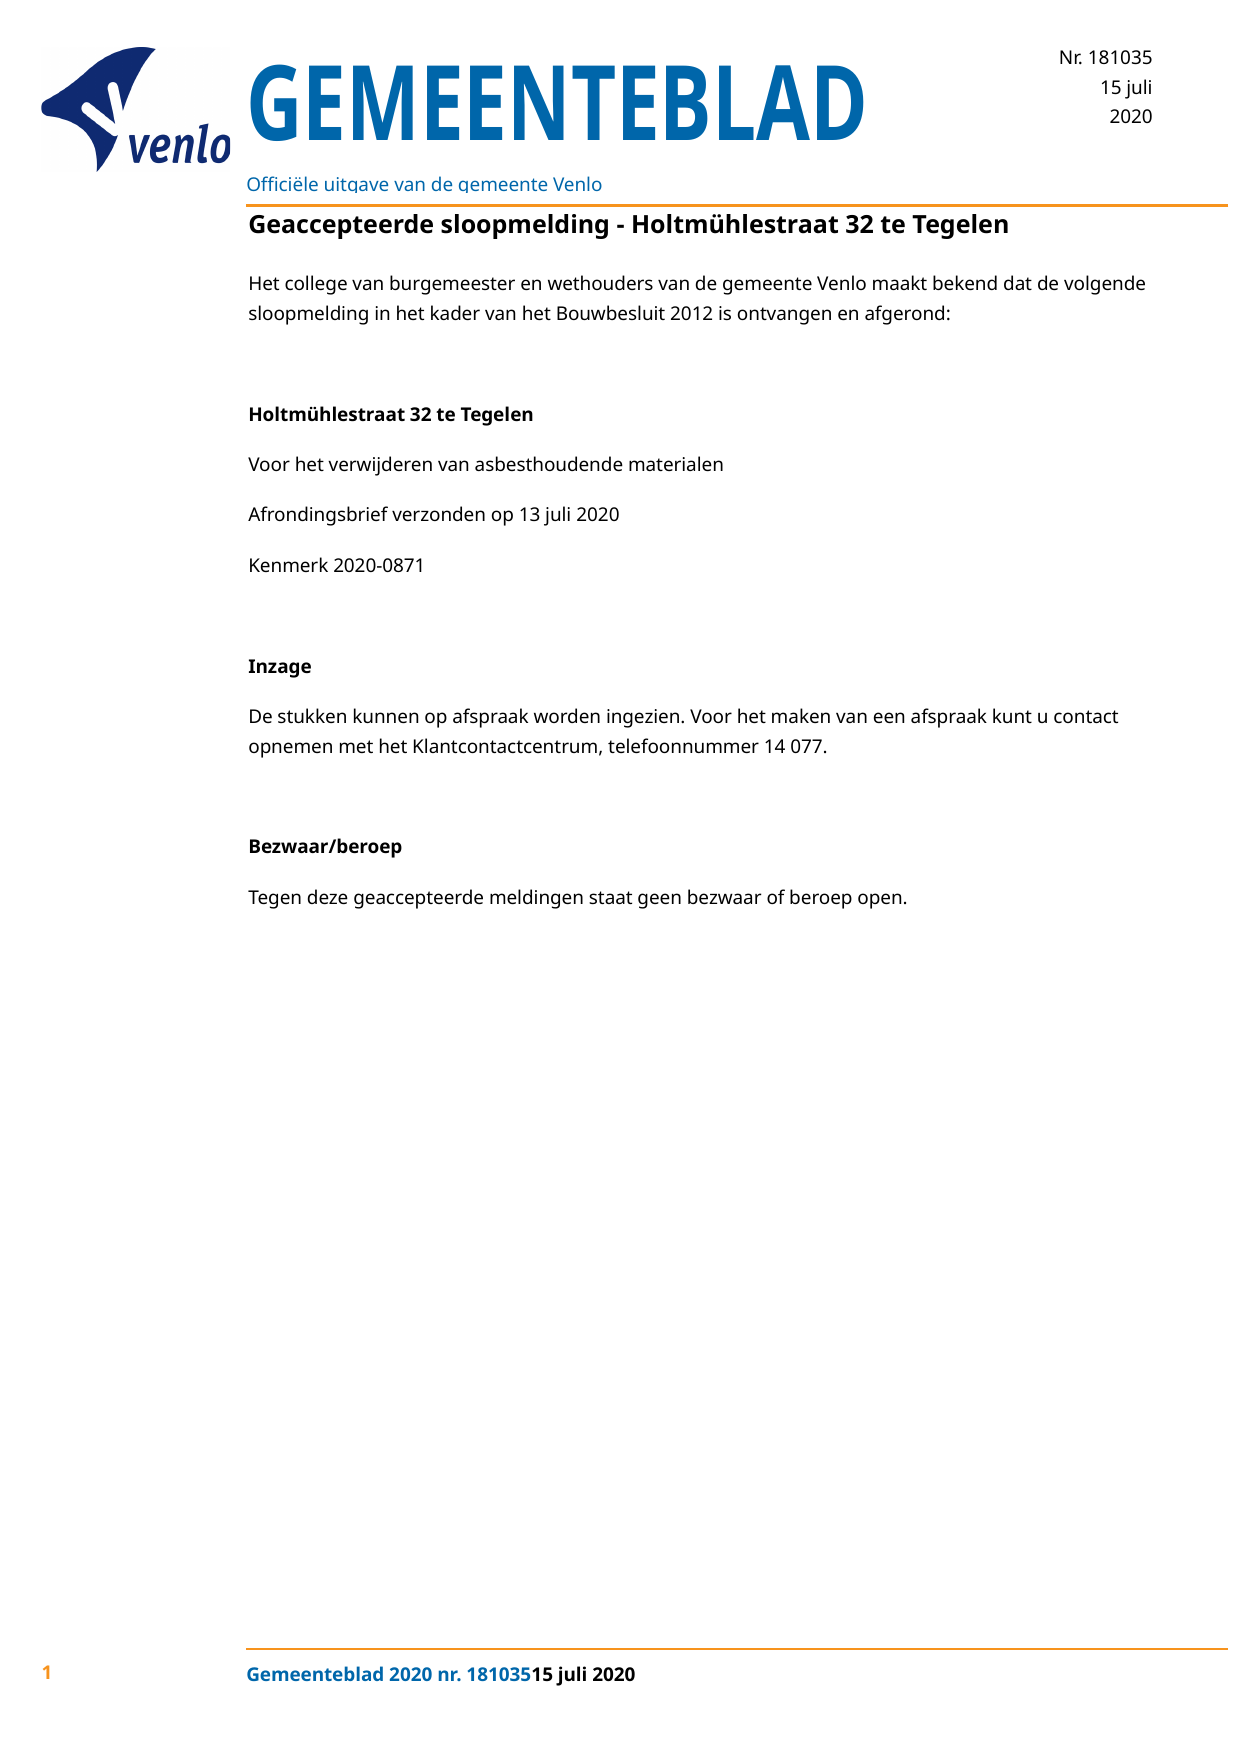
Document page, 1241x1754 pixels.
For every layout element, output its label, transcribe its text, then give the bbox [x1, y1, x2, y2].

text Tegen deze geaccepteerde meldingen staat geen bezwaar of beroep open. [248, 884, 1152, 910]
text Geaccepteerde sloopmelding - Holtmühlestraat 32 te Tegelen [248, 207, 1152, 241]
text Bezwaar/beroep [248, 834, 1152, 859]
text Het college van burgemeester en wethouders van de gemeente Venlo maakt bekend dat de volgende sloopmelding in het kader van het Bouwbesluit 2012 is ontvangen en afgerond: [248, 270, 1152, 326]
text Kenmerk 2020-0871 [248, 552, 1152, 578]
text Inzage [248, 653, 1152, 678]
text De stukken kunnen op afspraak worden ingezien. Voor het maken van een afspraak kunt u contact opnemen met het Klantcontactcentrum, telefoonnummer 14 077. [248, 703, 1152, 758]
text Afrondingsbrief verzonden op 13 juli 2020 [248, 502, 1152, 527]
text Holtmühlestraat 32 te Tegelen [248, 401, 1152, 426]
picture [41, 47, 231, 172]
text Voor het verwijderen van asbesthoudende materialen [248, 451, 1152, 477]
